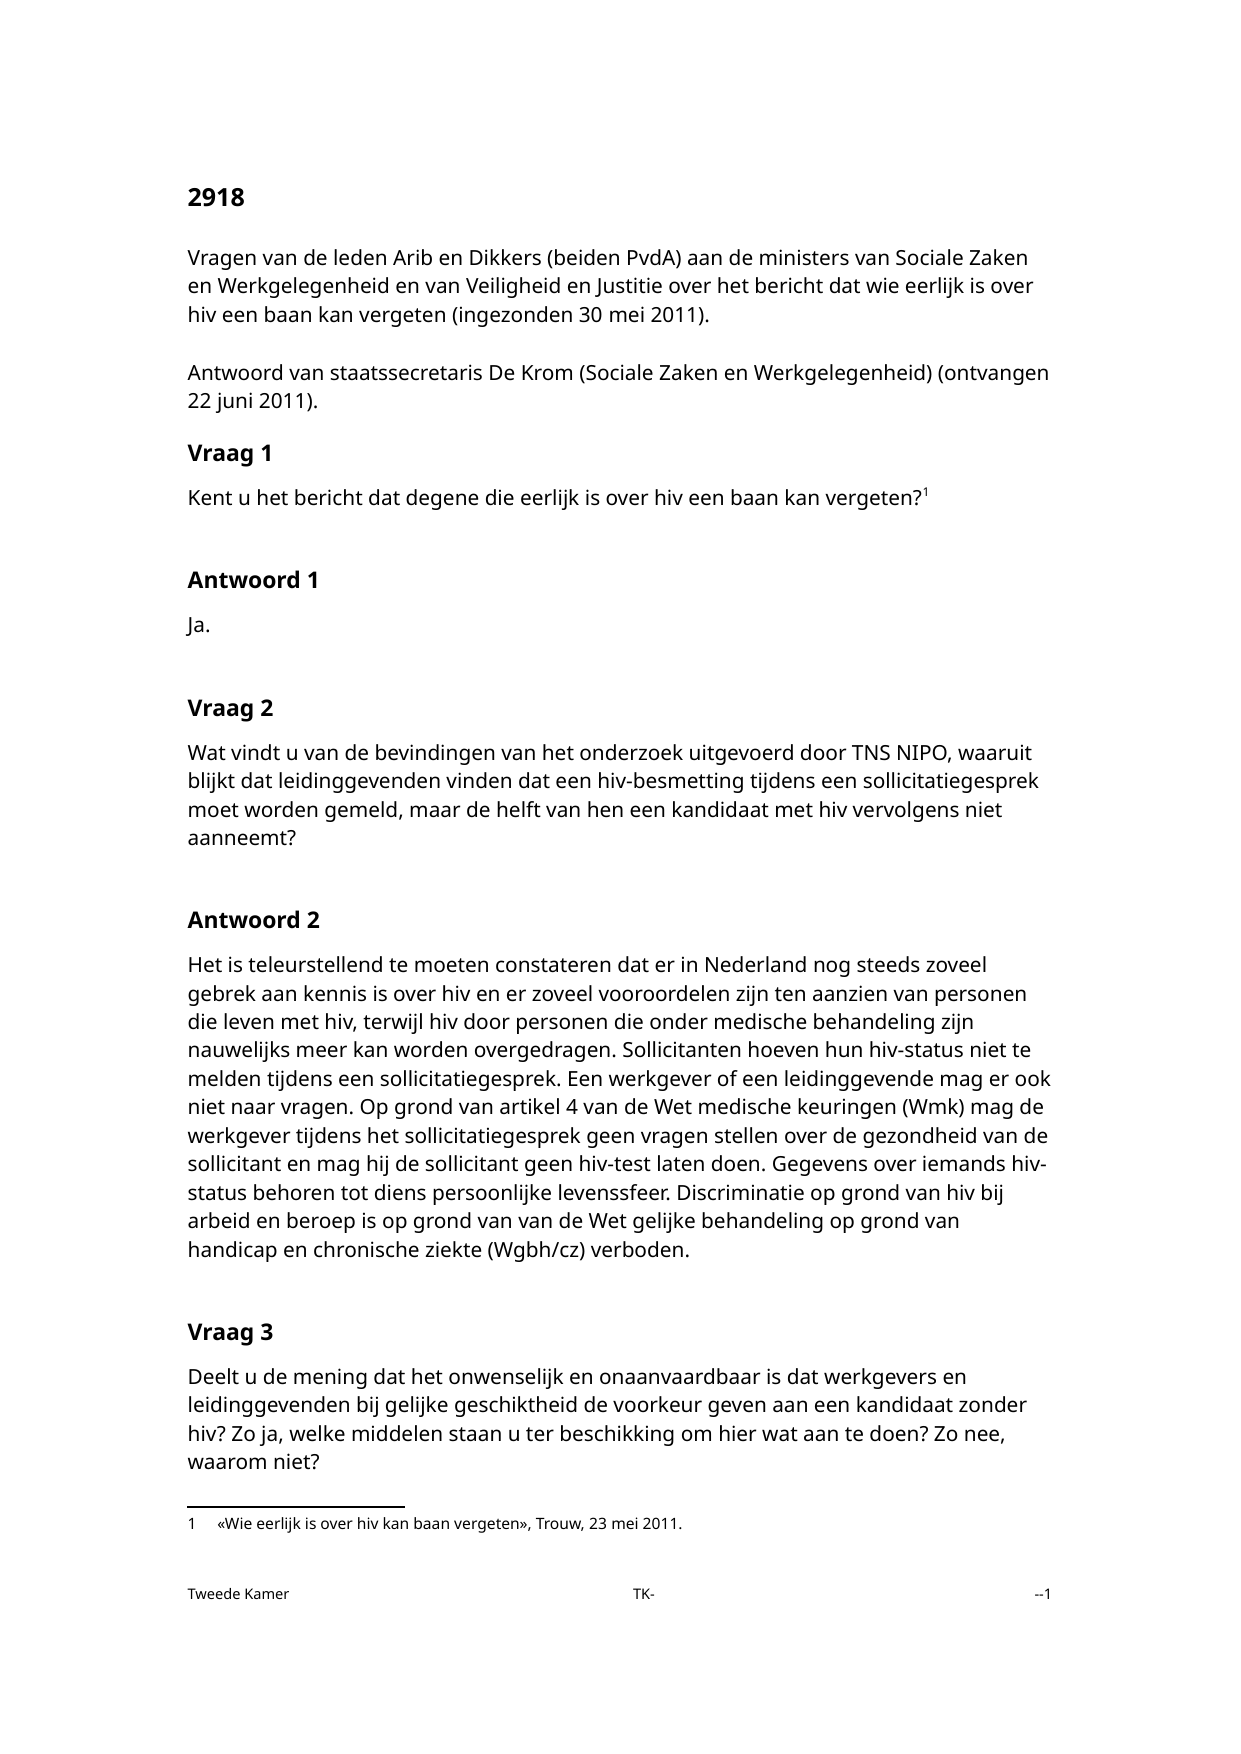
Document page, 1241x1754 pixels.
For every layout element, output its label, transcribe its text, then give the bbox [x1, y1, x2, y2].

subtitle Antwoord 1 [187, 564, 1053, 596]
text Deelt u de mening dat het onwenselijk en onaanvaardbaar is dat werkgevers en leidinggevenden bij gelijke geschiktheid de voorkeur geven aan een kandidaat zonder hiv? Zo ja, welke middelen staan u ter beschikking om hier wat aan te doen? Zo nee, waarom niet? [187, 1362, 1053, 1476]
subtitle Vraag 3 [187, 1316, 1053, 1347]
text «Wie eerlijk is over hiv kan baan vergeten», Trouw, 23 mei 2011. [187, 1506, 1053, 1534]
text Antwoord van staatssecretaris De Krom (Sociale Zaken en Werkgelegenheid) (ontvangen 22 juni 2011). [187, 358, 1053, 415]
text Ja. [187, 611, 1053, 639]
text Het is teleurstellend te moeten constateren dat er in Nederland nog steeds zoveel gebrek aan kennis is over hiv en er zoveel vooroordelen zijn ten aanzien van personen die leven met hiv, terwijl hiv door personen die onder medische behandeling zijn nauwelijks meer kan worden overgedragen. Sollicitanten hoeven hun hiv-status niet te melden tijdens een sollicitatiegesprek. Een werkgever of een leidinggevende mag er ook niet naar vragen. Op grond van artikel 4 van de Wet medische keuringen (Wmk) mag de werkgever tijdens het sollicitatiegesprek geen vragen stellen over de gezondheid van de sollicitant en mag hij de sollicitant geen hiv-test laten doen. Gegevens over iemands hiv-status behoren tot diens persoonlijke levenssfeer. Discriminatie op grond van hiv bij arbeid en beroep is op grond van van de Wet gelijke behandeling op grond van handicap en chronische ziekte (Wgbh/cz) verboden. [187, 950, 1053, 1263]
subtitle Antwoord 2 [187, 904, 1053, 935]
text Kent u het bericht dat degene die eerlijk is over hiv een baan kan vergeten? [187, 483, 1053, 512]
subtitle Vraag 2 [187, 692, 1053, 723]
text Vragen van de leden Arib en Dikkers (beiden PvdA) aan de ministers van Sociale Zaken en Werkgelegenheid en van Veiligheid en Justitie over het bericht dat wie eerlijk is over hiv een baan kan vergeten (ingezonden 30 mei 2011). [187, 243, 1053, 328]
text 2918 [187, 179, 1053, 213]
subtitle Vraag 1 [187, 437, 1053, 468]
text Wat vindt u van de bevindingen van het onderzoek uitgevoerd door TNS NIPO, waaruit blijkt dat leidinggevenden vinden dat een hiv-besmetting tijdens een sollicitatiegesprek moet worden gemeld, maar de helft van hen een kandidaat met hiv vervolgens niet aanneemt? [187, 738, 1053, 852]
